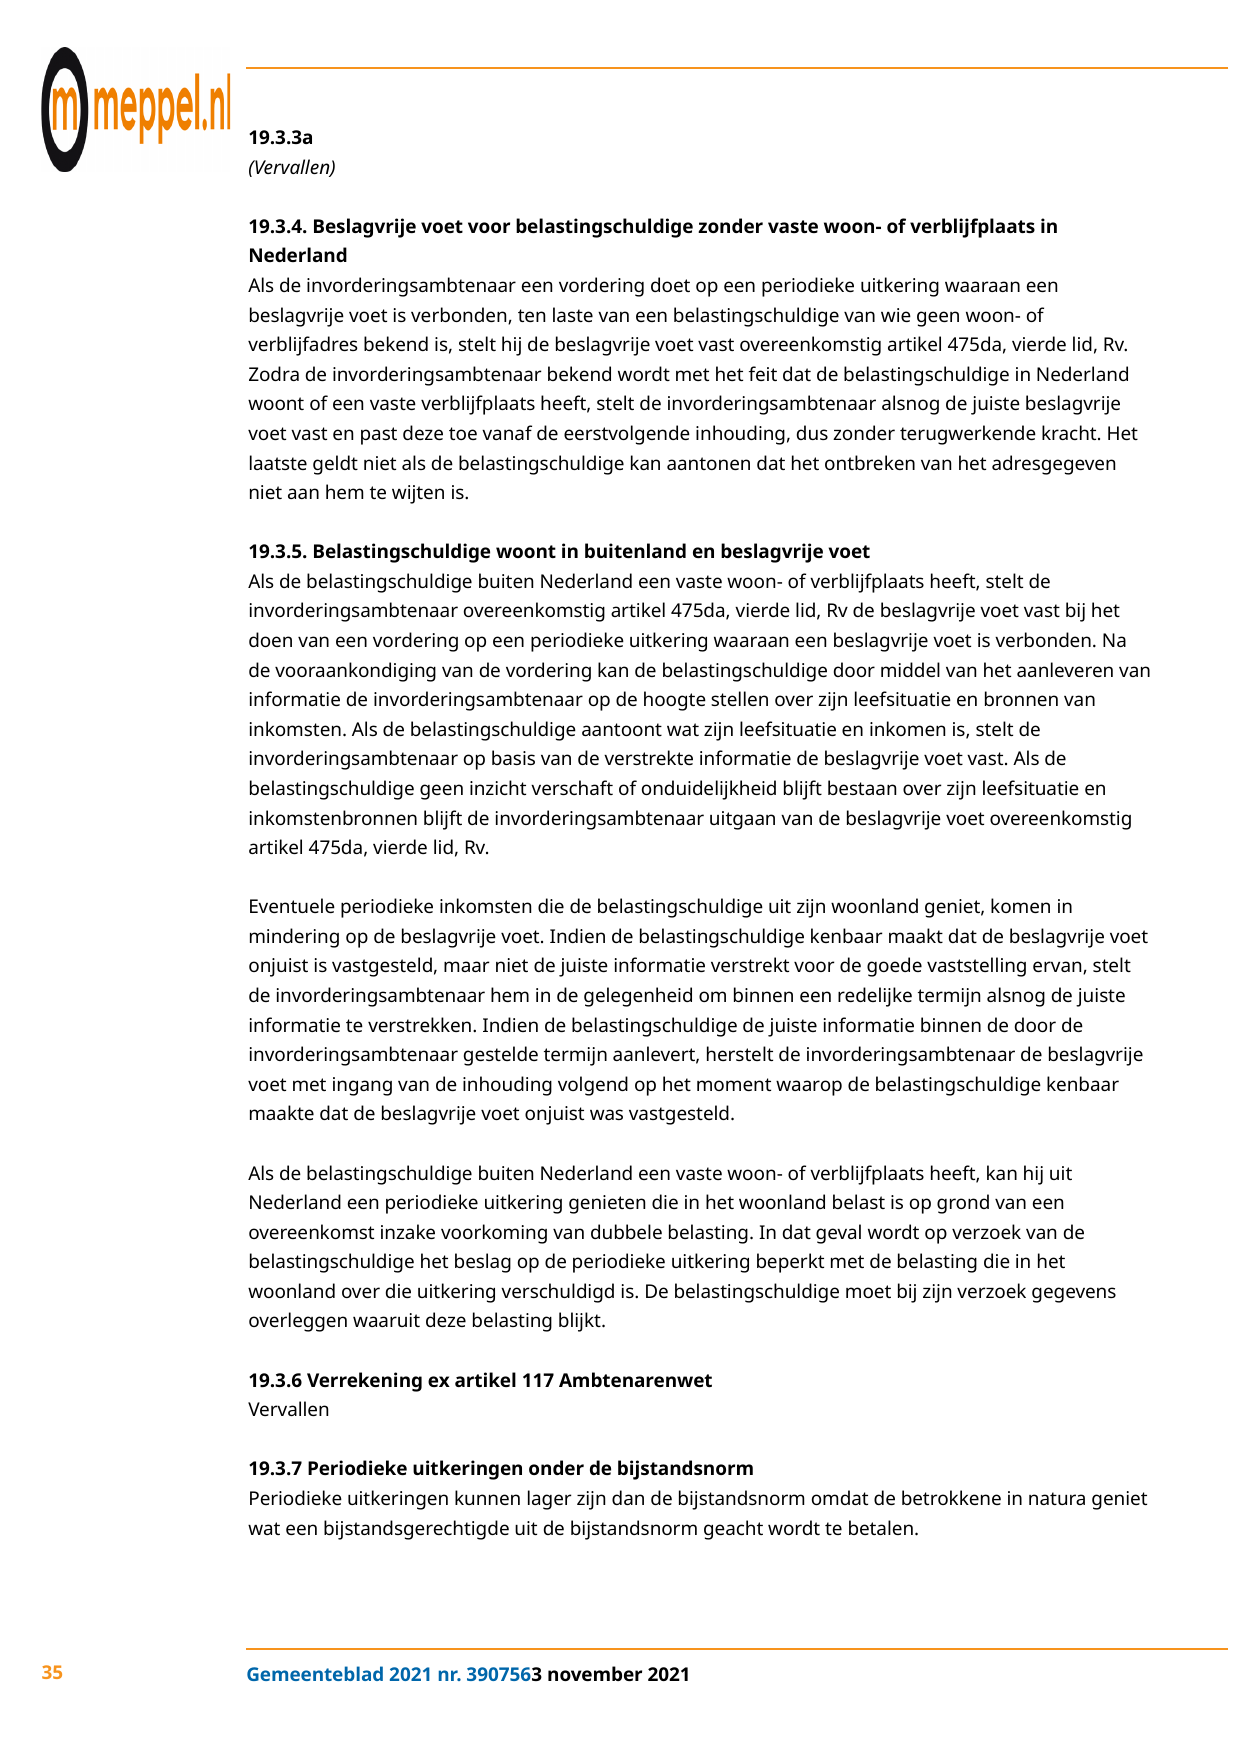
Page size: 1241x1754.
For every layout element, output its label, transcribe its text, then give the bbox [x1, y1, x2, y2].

text Als de belastingschuldige buiten Nederland een vaste woon- of verblijfplaats heeft, kan hij uit Nederland een periodieke uitkering genieten die in het woonland belast is op grond van een overeenkomst inzake voorkoming van dubbele belasting. In dat geval wordt op verzoek van de belastingschuldige het beslag op de periodieke uitkering beperkt met de belasting die in het woonland over die uitkering verschuldigd is. De belastingschuldige moet bij zijn verzoek gegevens overleggen waaruit deze belasting blijkt. [248, 1160, 1152, 1333]
text 19.3.6 Verrekening ex artikel 117 Ambtenarenwet [248, 1367, 1152, 1393]
text 19.3.5. Belastingschuldige woont in buitenland en beslagvrije voet [248, 538, 1152, 564]
text 19.3.4. Beslagvrije voet voor belastingschuldige zonder vaste woon- of verblijfplaats in Nederland [248, 213, 1152, 268]
text Als de belastingschuldige buiten Nederland een vaste woon- of verblijfplaats heeft, stelt de invorderingsambtenaar overeenkomstig artikel 475da, vierde lid, Rv de beslagvrije voet vast bij het doen van een vordering op een periodieke uitkering waaraan een beslagvrije voet is verbonden. Na de vooraankondiging van de vordering kan de belastingschuldige door middel van het aanleveren van informatie de invorderingsambtenaar op de hoogte stellen over zijn leefsituatie en bronnen van inkomsten. Als de belastingschuldige aantoont wat zijn leefsituatie en inkomen is, stelt de invorderingsambtenaar op basis van de verstrekte informatie de beslagvrije voet vast. Als de belastingschuldige geen inzicht verschaft of onduidelijkheid blijft bestaan over zijn leefsituatie en inkomstenbronnen blijft de invorderingsambtenaar uitgaan van de beslagvrije voet overeenkomstig artikel 475da, vierde lid, Rv. [248, 568, 1152, 860]
text Vervallen [248, 1396, 1152, 1422]
text (Vervallen) [248, 154, 1152, 180]
picture [41, 47, 231, 172]
text Als de invorderingsambtenaar een vordering doet op een periodieke uitkering waaraan een beslagvrije voet is verbonden, ten laste van een belastingschuldige van wie geen woon- of verblijfadres bekend is, stelt hij de beslagvrije voet vast overeenkomstig artikel 475da, vierde lid, Rv. Zodra de invorderingsambtenaar bekend wordt met het feit dat de belastingschuldige in Nederland woont of een vaste verblijfplaats heeft, stelt de invorderingsambtenaar alsnog de juiste beslagvrije voet vast en past deze toe vanaf de eerstvolgende inhouding, dus zonder terugwerkende kracht. Het laatste geldt niet als de belastingschuldige kan aantonen dat het ontbreken van het adresgegeven niet aan hem te wijten is. [248, 272, 1152, 505]
text 19.3.7 Periodieke uitkeringen onder de bijstandsnorm [248, 1456, 1152, 1481]
text 19.3.3a [248, 124, 1152, 150]
text Eventuele periodieke inkomsten die de belastingschuldige uit zijn woonland geniet, komen in mindering op de beslagvrije voet. Indien de belastingschuldige kenbaar maakt dat de beslagvrije voet onjuist is vastgesteld, maar niet de juiste informatie verstrekt voor de goede vaststelling ervan, stelt de invorderingsambtenaar hem in de gelegenheid om binnen een redelijke termijn alsnog de juiste informatie te verstrekken. Indien de belastingschuldige de juiste informatie binnen de door de invorderingsambtenaar gestelde termijn aanlevert, herstelt de invorderingsambtenaar de beslagvrije voet met ingang van de inhouding volgend op het moment waarop de belastingschuldige kenbaar maakte dat de beslagvrije voet onjuist was vastgesteld. [248, 893, 1152, 1126]
text Periodieke uitkeringen kunnen lager zijn dan de bijstandsnorm omdat de betrokkene in natura geniet wat een bijstandsgerechtigde uit de bijstandsnorm geacht wordt te betalen. [248, 1485, 1152, 1541]
